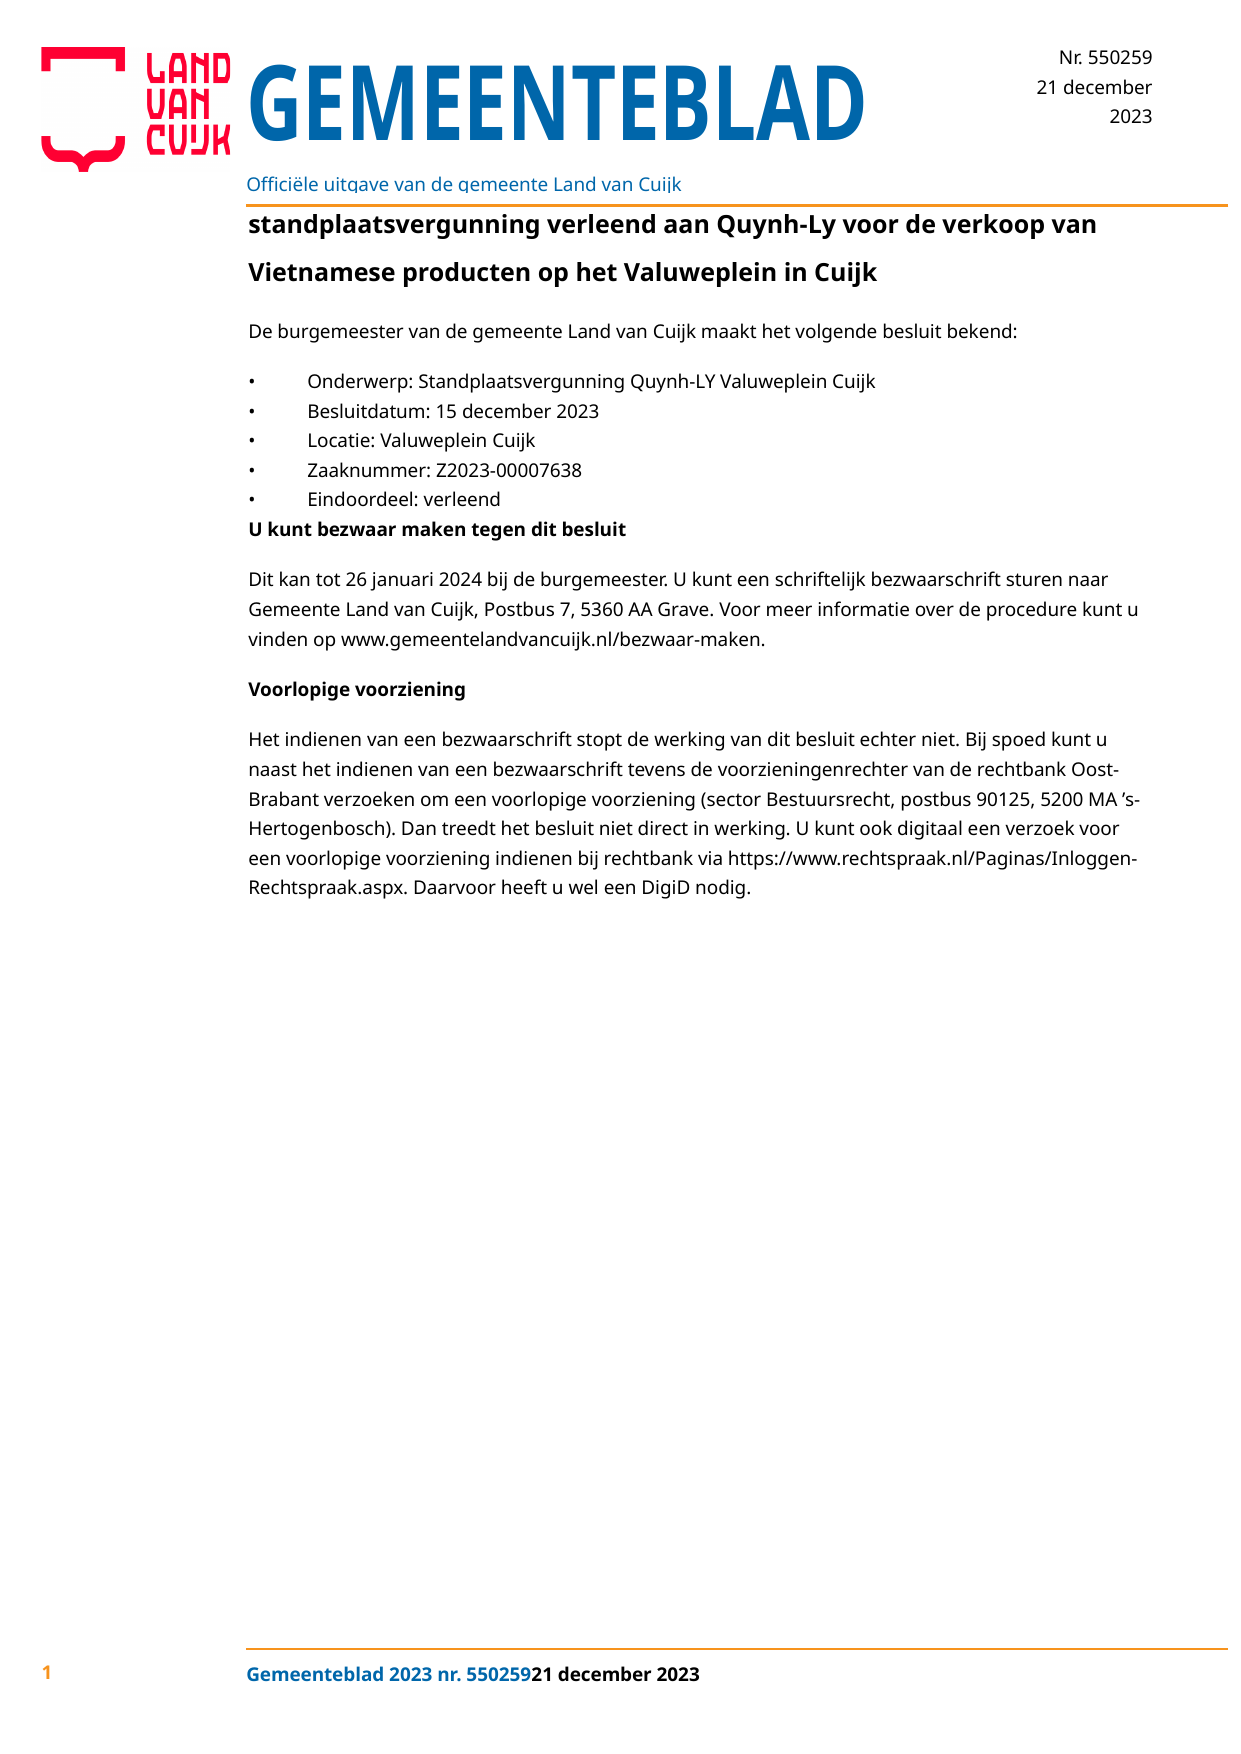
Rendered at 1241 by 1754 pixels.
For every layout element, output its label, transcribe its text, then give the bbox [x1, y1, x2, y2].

text standplaatsvergunning verleend aan Quynh-Ly voor de verkoop van Vietnamese producten op het Valuweplein in Cuijk [248, 207, 1152, 288]
list Locatie: Valuweplein Cuijk [248, 427, 1152, 453]
list Zaaknummer: Z2023-00007638 [248, 457, 1152, 483]
picture [41, 47, 231, 172]
list Eindoordeel: verleend [248, 487, 1152, 512]
text U kunt bezwaar maken tegen dit besluit [248, 516, 1152, 542]
text De burgemeester van de gemeente Land van Cuijk maakt het volgende besluit bekend: [248, 318, 1152, 344]
text Dit kan tot 26 januari 2024 bij de burgemeester. U kunt een schriftelijk bezwaarschrift sturen naar Gemeente Land van Cuijk, Postbus 7, 5360 AA Grave. Voor meer informatie over de procedure kunt u vinden op www.gemeentelandvancuijk.nl/bezwaar-maken. [248, 567, 1152, 652]
text Voorlopige voorziening [248, 676, 1152, 702]
text Het indienen van een bezwaarschrift stopt de werking van dit besluit echter niet. Bij spoed kunt u naast het indienen van een bezwaarschrift tevens de voorzieningenrechter van de rechtbank Oost-Brabant verzoeken om een voorlopige voorziening (sector Bestuursrecht, postbus 90125, 5200 MA ’s-Hertogenbosch). Dan treedt het besluit niet direct in werking. U kunt ook digitaal een verzoek voor een voorlopige voorziening indienen bij rechtbank via https://www.rechtspraak.nl/Paginas/Inloggen-Rechtspraak.aspx. Daarvoor heeft u wel een DigiD nodig. [248, 727, 1152, 900]
list Onderwerp: Standplaatsvergunning Quynh-LY Valuweplein Cuijk [248, 368, 1152, 394]
list Besluitdatum: 15 december 2023 [248, 398, 1152, 424]
